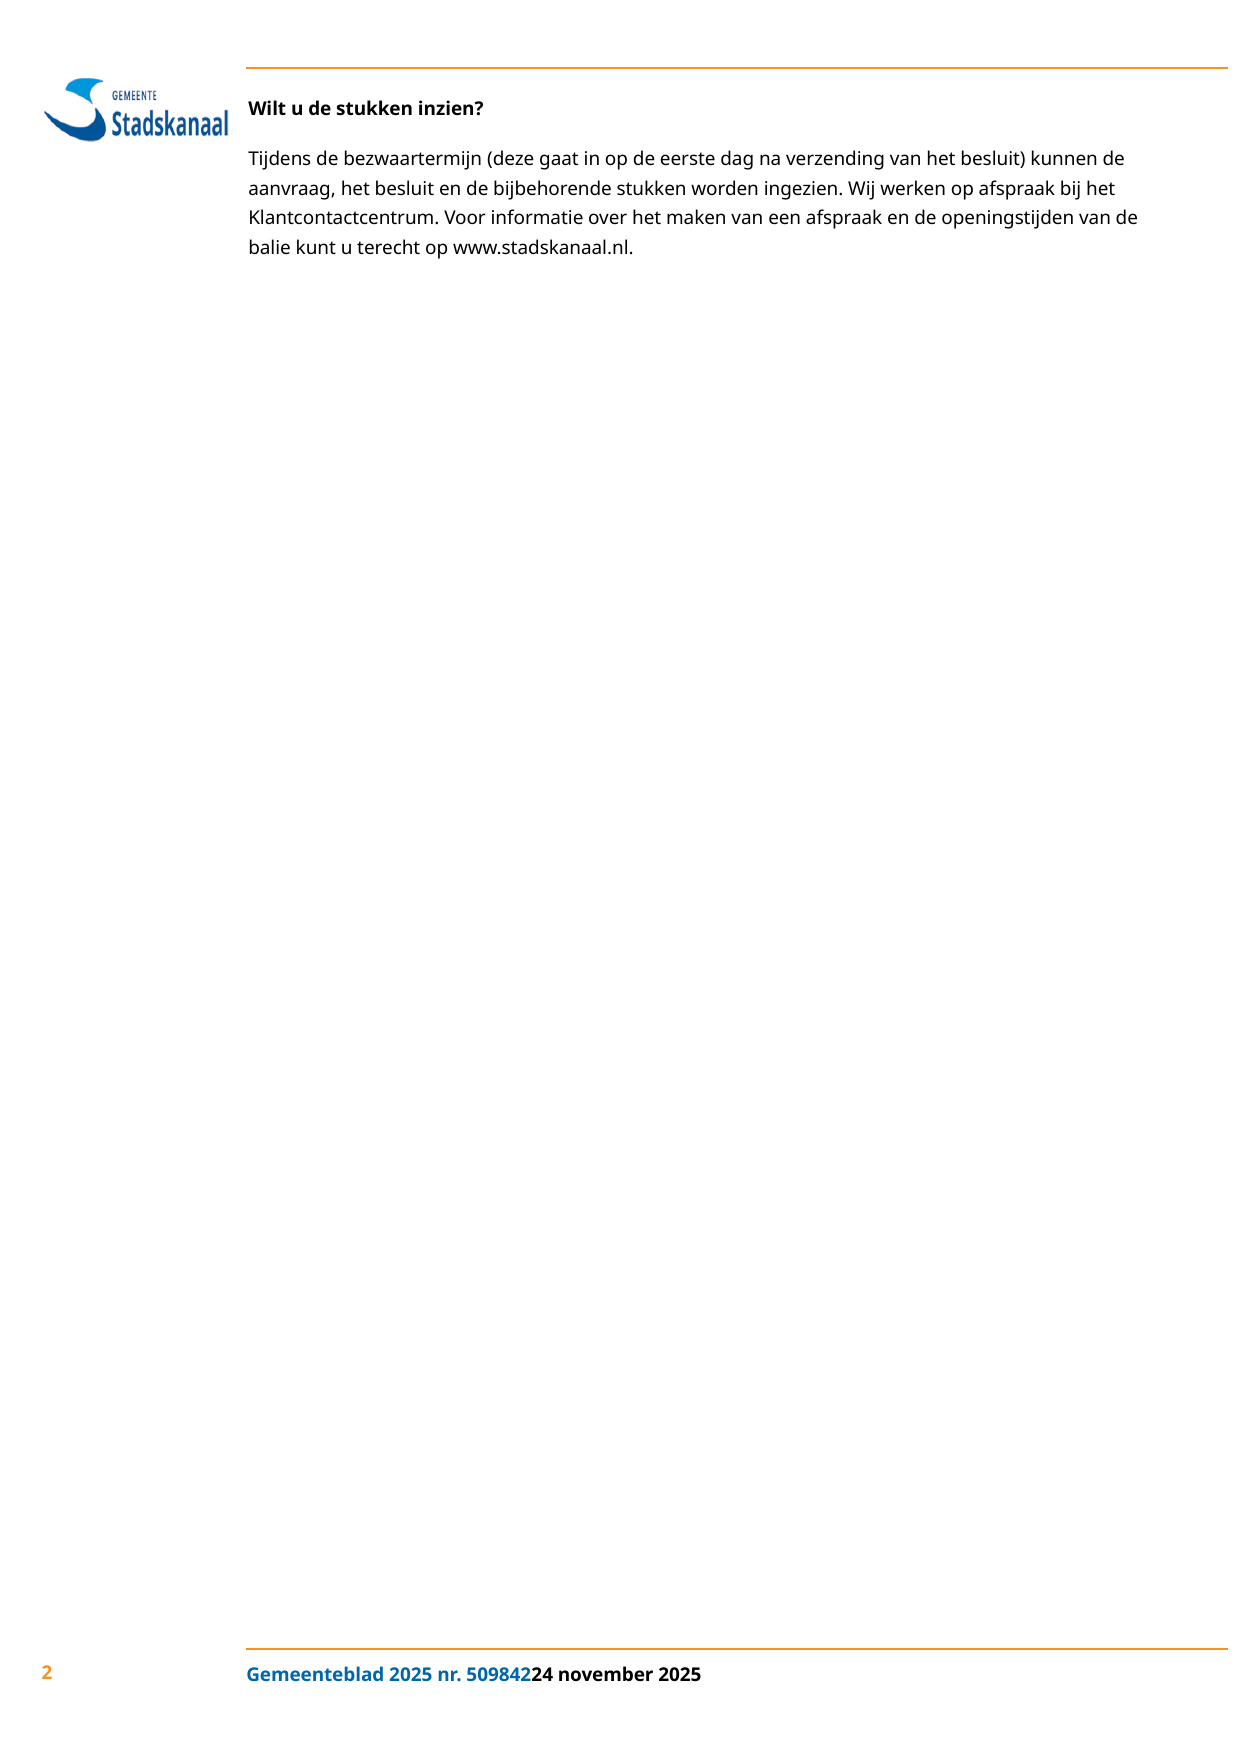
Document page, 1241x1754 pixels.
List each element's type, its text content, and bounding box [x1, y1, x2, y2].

text Wilt u de stukken inzien? [248, 95, 1152, 121]
picture [41, 47, 231, 172]
text Tijdens de bezwaartermijn (deze gaat in op de eerste dag na verzending van het besluit) kunnen de aanvraag, het besluit en de bijbehorende stukken worden ingezien. Wij werken op afspraak bij het Klantcontactcentrum. Voor informatie over het maken van een afspraak en de openingstijden van de balie kunt u terecht op www.stadskanaal.nl. [248, 145, 1152, 260]
